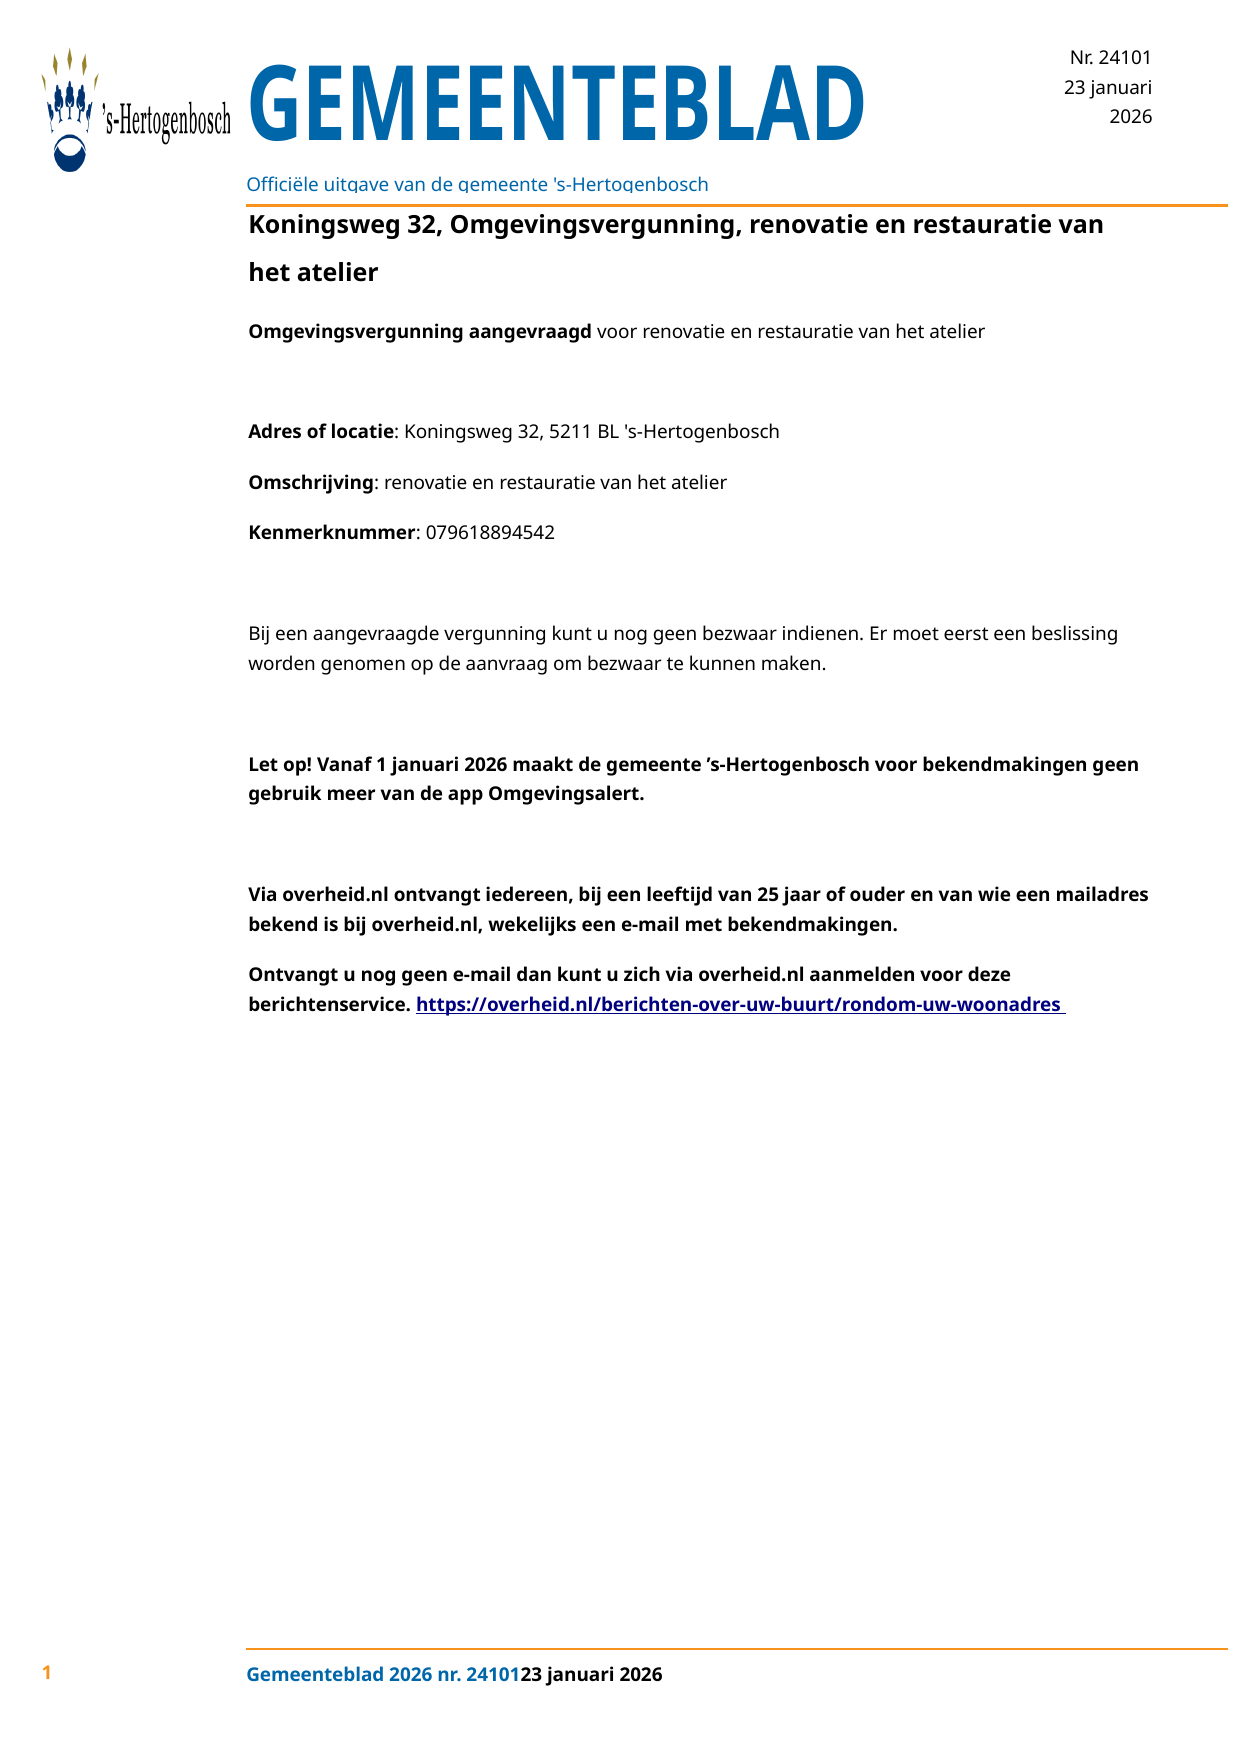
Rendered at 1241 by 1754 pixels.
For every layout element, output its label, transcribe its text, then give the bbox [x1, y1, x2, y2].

text Let op! Vanaf 1 januari 2026 maakt de gemeente ’s-Hertogenbosch voor bekendmakingen geen gebruik meer van de app Omgevingsalert. [248, 751, 1152, 806]
text Omschrijving: renovatie en restauratie van het atelier [248, 469, 1152, 495]
text Via overheid.nl ontvangt iedereen, bij een leeftijd van 25 jaar of ouder en van wie een mailadres bekend is bij overheid.nl, wekelijks een e-mail met bekendmakingen. [248, 881, 1152, 937]
text Bij een aangevraagde vergunning kunt u nog geen bezwaar indienen. Er moet eerst een beslissing worden genomen op de aanvraag om bezwaar te kunnen maken. [248, 620, 1152, 676]
text Kenmerknummer: 079618894542 [248, 519, 1152, 545]
picture [41, 47, 231, 172]
text Adres of locatie: Koningsweg 32, 5211 BL 's-Hertogenbosch [248, 419, 1152, 444]
text Koningsweg 32, Omgevingsvergunning, renovatie en restauratie van het atelier [248, 207, 1152, 288]
text Ontvangt u nog geen e-mail dan kunt u zich via overheid.nl aanmelden voor deze berichtenservice. https://overheid.nl/berichten-over-uw-buurt/rondom-uw-woonadres [248, 961, 1152, 1017]
text Omgevingsvergunning aangevraagd voor renovatie en restauratie van het atelier [248, 318, 1152, 344]
